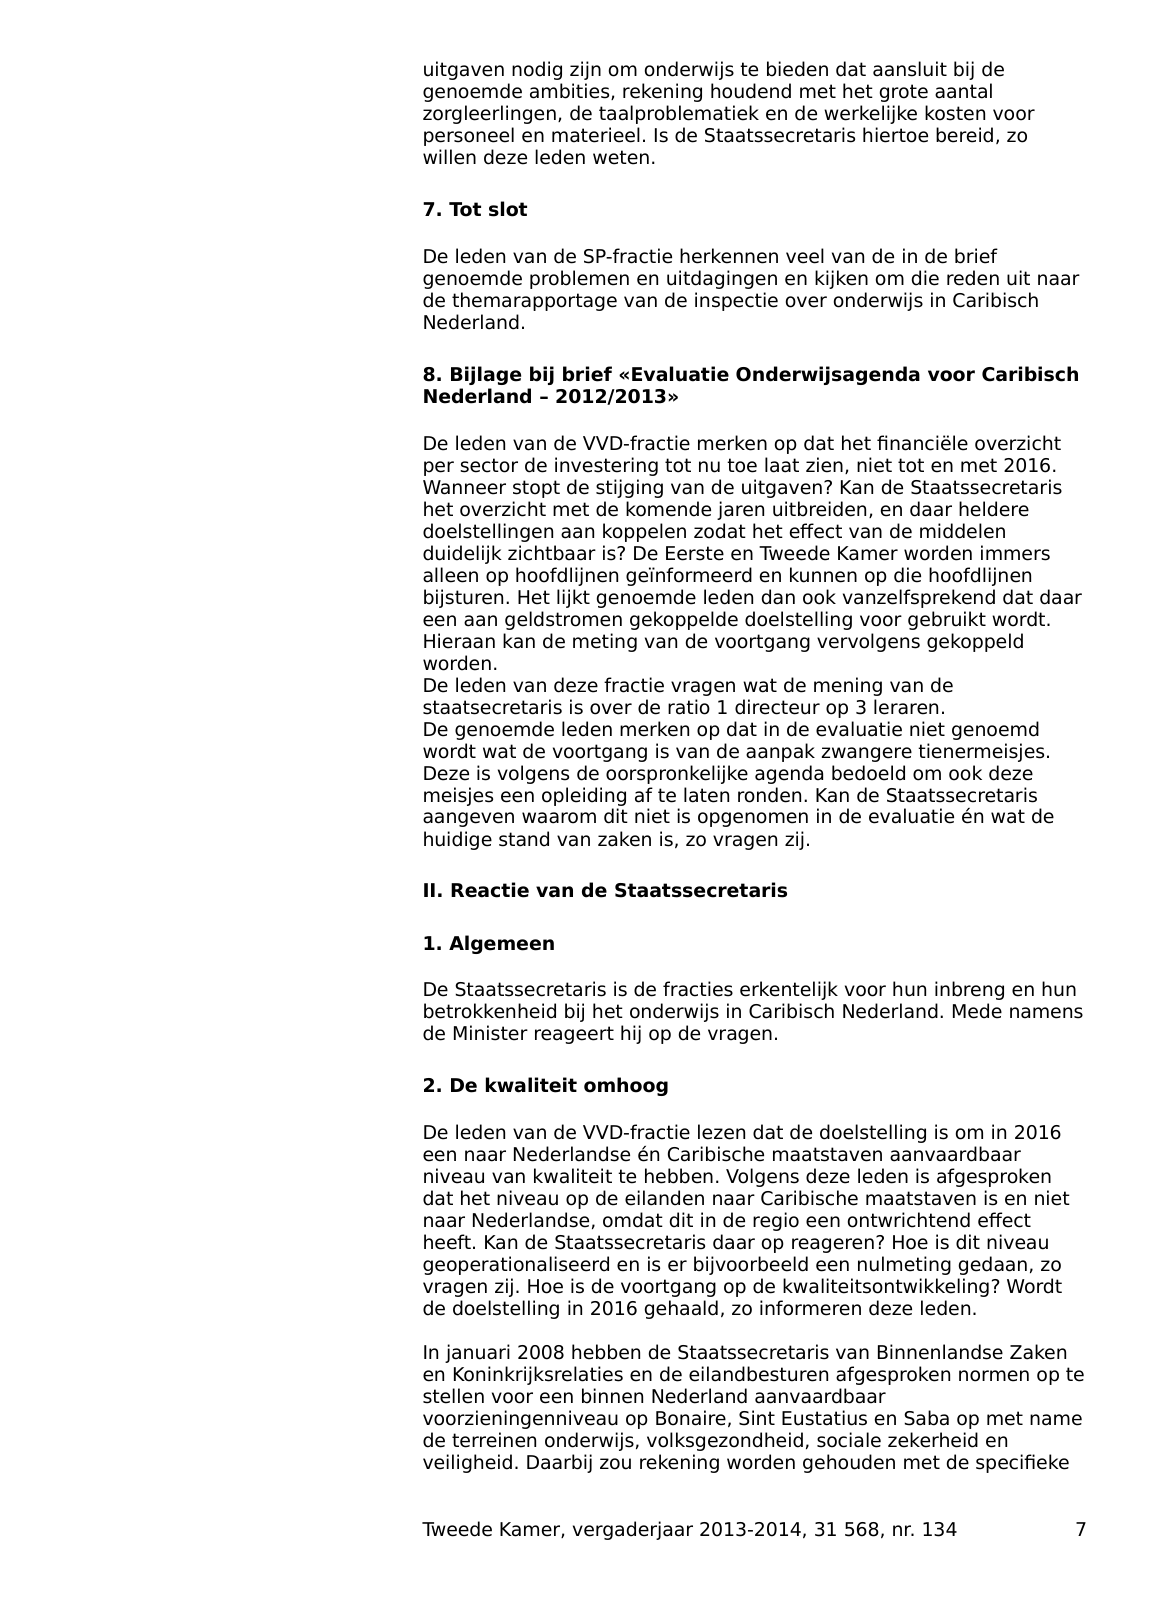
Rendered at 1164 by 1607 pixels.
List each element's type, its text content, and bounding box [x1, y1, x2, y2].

subtitle II. Reactie van de Staatssecretaris [422, 880, 1087, 902]
subtitle 8. Bijlage bij brief «Evaluatie Onderwijsagenda voor Caribisch Nederland – 2012/2013» [422, 364, 1087, 408]
text De leden van de VVD-fractie lezen dat de doelstelling is om in 2016 een naar Nederlandse én Caribische maatstaven aanvaardbaar niveau van kwaliteit te hebben. Volgens deze leden is afgesproken dat het niveau op de eilanden naar Caribische maatstaven is en niet naar Nederlandse, omdat dit in de regio een ontwrichtend effect heeft. Kan de Staatssecretaris daar op reageren? Hoe is dit niveau geoperationaliseerd en is er bijvoorbeeld een nulmeting gedaan, zo vragen zij. Hoe is de voortgang op de kwaliteitsontwikkeling? Wordt de doelstelling in 2016 gehaald, zo informeren deze leden. [422, 1122, 1087, 1320]
text De genoemde leden merken op dat in de evaluatie niet genoemd wordt wat de voortgang is van de aanpak zwangere tienermeisjes. Deze is volgens de oorspronkelijke agenda bedoeld om ook deze meisjes een opleiding af te laten ronden. Kan de Staatssecretaris aangeven waarom dit niet is opgenomen in de evaluatie én wat de huidige stand van zaken is, zo vragen zij. [422, 718, 1087, 850]
text uitgaven nodig zijn om onderwijs te bieden dat aansluit bij de genoemde ambities, rekening houdend met het grote aantal zorgleerlingen, de taalproblematiek en de werkelijke kosten voor personeel en materieel. Is de Staatssecretaris hiertoe bereid, zo willen deze leden weten. [422, 59, 1087, 169]
subtitle 2. De kwaliteit omhoog [422, 1075, 1087, 1097]
text De leden van de SP-fractie herkennen veel van de in de brief genoemde problemen en uitdagingen en kijken om die reden uit naar de themarapportage van de inspectie over onderwijs in Caribisch Nederland. [422, 246, 1087, 334]
subtitle 7. Tot slot [422, 199, 1087, 221]
text In januari 2008 hebben de Staatssecretaris van Binnenlandse Zaken en Koninkrijksrelaties en de eilandbesturen afgesproken normen op te stellen voor een binnen Nederland aanvaardbaar voorzieningenniveau op Bonaire, Sint Eustatius en Saba op met name de terreinen onderwijs, volksgezondheid, sociale zekerheid en veiligheid. Daarbij zou rekening worden gehouden met de specifieke [422, 1342, 1087, 1474]
text De leden van de VVD-fractie merken op dat het financiële overzicht per sector de investering tot nu toe laat zien, niet tot en met 2016. Wanneer stopt de stijging van de uitgaven? Kan de Staatssecretaris het overzicht met de komende jaren uitbreiden, en daar heldere doelstellingen aan koppelen zodat het effect van de middelen duidelijk zichtbaar is? De Eerste en Tweede Kamer worden immers alleen op hoofdlijnen geïnformeerd en kunnen op die hoofdlijnen bijsturen. Het lijkt genoemde leden dan ook vanzelfsprekend dat daar een aan geldstromen gekoppelde doelstelling voor gebruikt wordt. Hieraan kan de meting van de voortgang vervolgens gekoppeld worden. [422, 433, 1087, 674]
subtitle 1. Algemeen [422, 932, 1087, 954]
text De Staatssecretaris is de fracties erkentelijk voor hun inbreng en hun betrokkenheid bij het onderwijs in Caribisch Nederland. Mede namens de Minister reageert hij op de vragen. [422, 979, 1087, 1045]
text De leden van deze fractie vragen wat de mening van de staatsecretaris is over de ratio 1 directeur op 3 leraren. [422, 674, 1087, 718]
